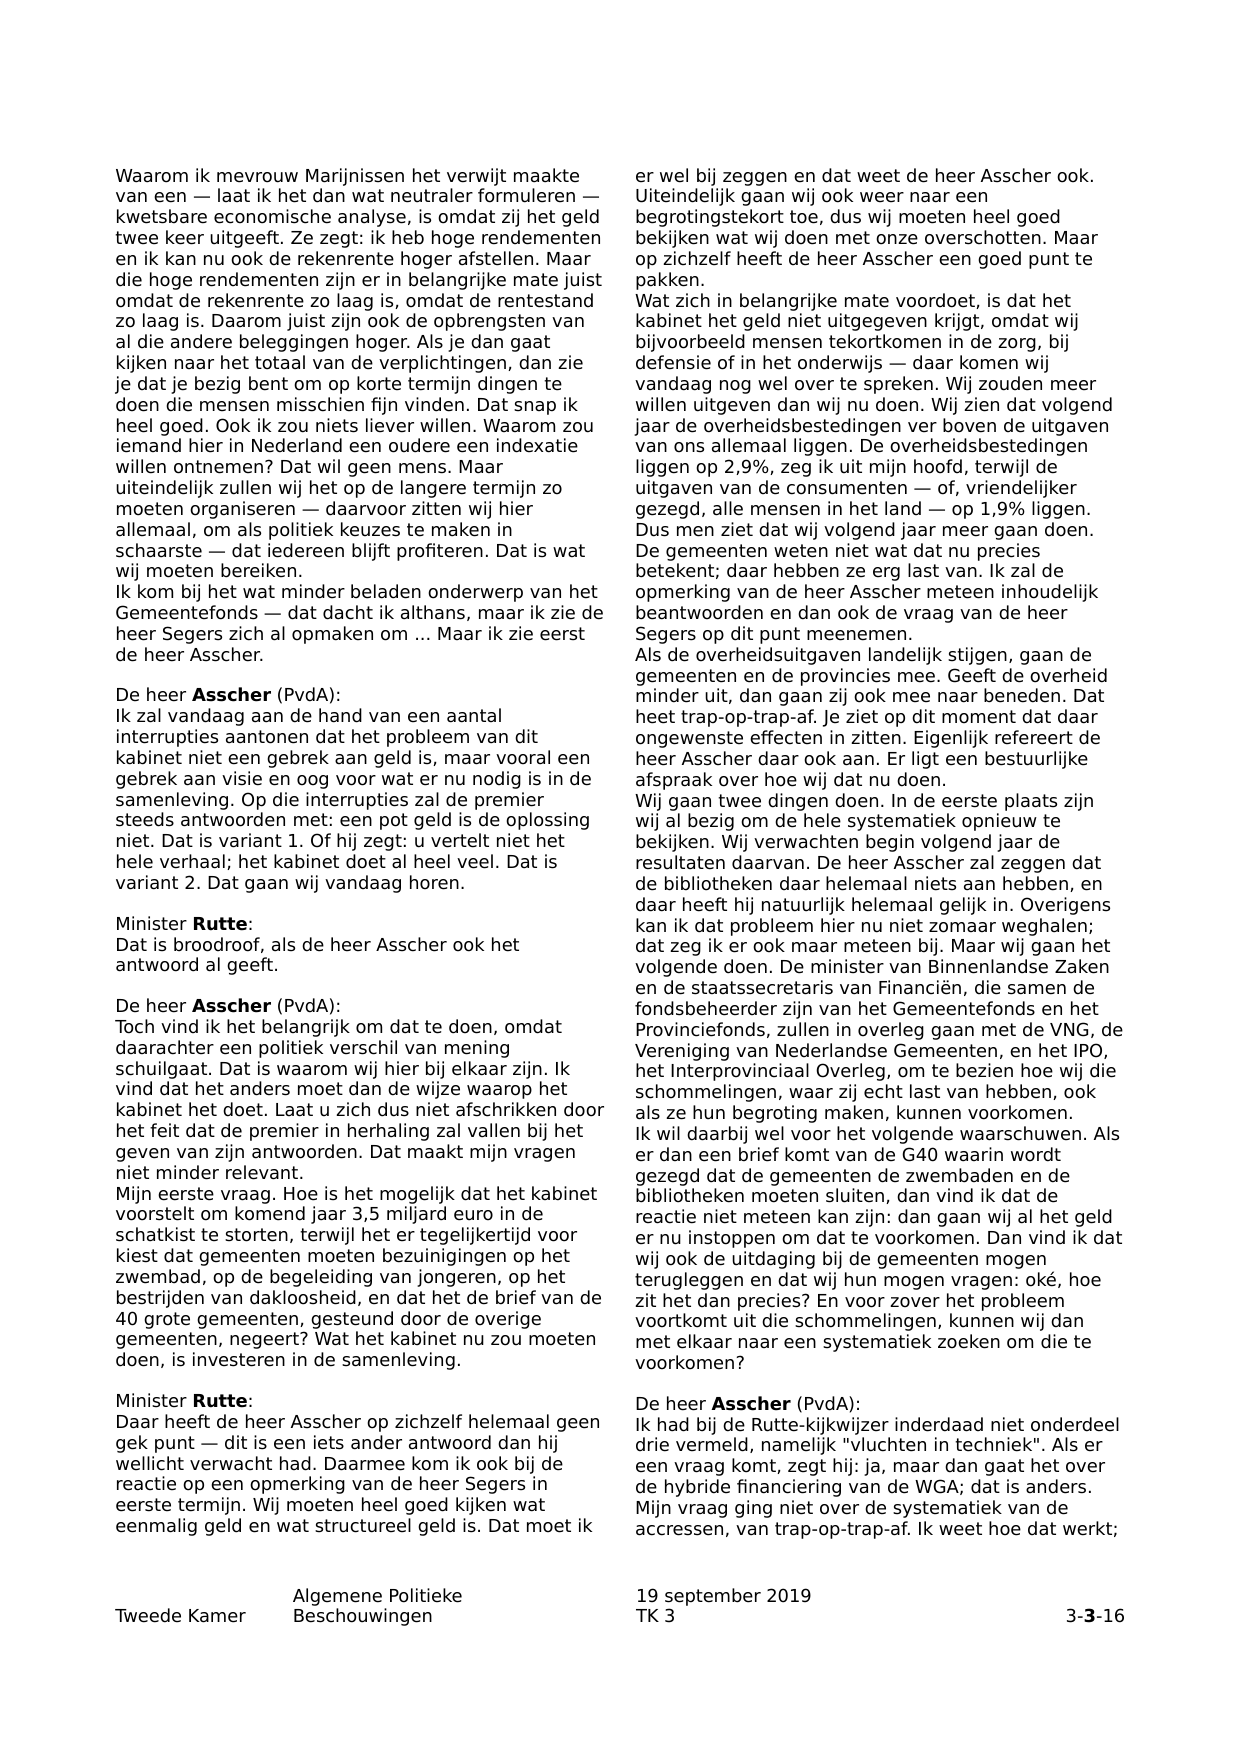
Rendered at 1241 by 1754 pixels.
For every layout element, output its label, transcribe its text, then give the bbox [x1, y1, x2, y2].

text Ik zal vandaag aan de hand van een aantal interrupties aantonen dat het probleem van dit kabinet niet een gebrek aan geld is, maar vooral een gebrek aan visie en oog voor wat er nu nodig is in de samenleving. Op die interrupties zal de premier steeds antwoorden met: een pot geld is de oplossing niet. Dat is variant 1. Of hij zegt: u vertelt niet het hele verhaal; het kabinet doet al heel veel. Dat is variant 2. Dat gaan wij vandaag horen. [115, 706, 605, 893]
text Als de overheidsuitgaven landelijk stijgen, gaan de gemeenten en de provincies mee. Geeft de overheid minder uit, dan gaan zij ook mee naar beneden. Dat heet trap-op-trap-af. Je ziet op dit moment dat daar ongewenste effecten in zitten. Eigenlijk refereert de heer Asscher daar ook aan. Er ligt een bestuurlijke afspraak over hoe wij dat nu doen. [635, 644, 1125, 790]
text Minister Rutte: [115, 1391, 605, 1412]
text er wel bij zeggen en dat weet de heer Asscher ook. Uiteindelijk gaan wij ook weer naar een begrotingstekort toe, dus wij moeten heel goed bekijken wat wij doen met onze overschotten. Maar op zichzelf heeft de heer Asscher een goed punt te pakken. [635, 165, 1125, 290]
text De heer Asscher (PvdA): [635, 1394, 1125, 1414]
text Ik wil daarbij wel voor het volgende waarschuwen. Als er dan een brief komt van de G40 waarin wordt gezegd dat de gemeenten de zwembaden en de bibliotheken moeten sluiten, dan vind ik dat de reactie niet meteen kan zijn: dan gaan wij al het geld er nu instoppen om dat te voorkomen. Dan vind ik dat wij ook de uitdaging bij de gemeenten mogen terugleggen en dat wij hun mogen vragen: oké, hoe zit het dan precies? En voor zover het probleem voortkomt uit die schommelingen, kunnen wij dan met elkaar naar een systematiek zoeken om die te voorkomen? [635, 1124, 1125, 1374]
text De heer Asscher (PvdA): [115, 996, 605, 1017]
text Dat is broodroof, als de heer Asscher ook het antwoord al geeft. [115, 934, 605, 976]
text Waarom ik mevrouw Marijnissen het verwijt maakte van een — laat ik het dan wat neutraler formuleren — kwetsbare economische analyse, is omdat zij het geld twee keer uitgeeft. Ze zegt: ik heb hoge rendementen en ik kan nu ook de rekenrente hoger afstellen. Maar die hoge rendementen zijn er in belangrijke mate juist omdat de rekenrente zo laag is, omdat de rentestand zo laag is. Daarom juist zijn ook de opbrengsten van al die andere beleggingen hoger. Als je dan gaat kijken naar het totaal van de verplichtingen, dan zie je dat je bezig bent om op korte termijn dingen te doen die mensen misschien fijn vinden. Dat snap ik heel goed. Ook ik zou niets liever willen. Waarom zou iemand hier in Nederland een oudere een indexatie willen ontnemen? Dat wil geen mens. Maar uiteindelijk zullen wij het op de langere termijn zo moeten organiseren — daarvoor zitten wij hier allemaal, om als politiek keuzes te maken in schaarste — dat iedereen blijft profiteren. Dat is wat wij moeten bereiken. [115, 165, 605, 582]
text Toch vind ik het belangrijk om dat te doen, omdat daarachter een politiek verschil van mening schuilgaat. Dat is waarom wij hier bij elkaar zijn. Ik vind dat het anders moet dan de wijze waarop het kabinet het doet. Laat u zich dus niet afschrikken door het feit dat de premier in herhaling zal vallen bij het geven van zijn antwoorden. Dat maakt mijn vragen niet minder relevant. [115, 1017, 605, 1183]
text Ik kom bij het wat minder beladen onderwerp van het Gemeentefonds — dat dacht ik althans, maar ik zie de heer Segers zich al opmaken om ... Maar ik zie eerst de heer Asscher. [115, 582, 605, 665]
text Wij gaan twee dingen doen. In de eerste plaats zijn wij al bezig om de hele systematiek opnieuw te bekijken. Wij verwachten begin volgend jaar de resultaten daarvan. De heer Asscher zal zeggen dat de bibliotheken daar helemaal niets aan hebben, en daar heeft hij natuurlijk helemaal gelijk in. Overigens kan ik dat probleem hier nu niet zomaar weghalen; dat zeg ik er ook maar meteen bij. Maar wij gaan het volgende doen. De minister van Binnenlandse Zaken en de staatssecretaris van Financiën, die samen de fondsbeheerder zijn van het Gemeentefonds en het Provinciefonds, zullen in overleg gaan met de VNG, de Vereniging van Nederlandse Gemeenten, en het IPO, het Interprovinciaal Overleg, om te bezien hoe wij die schommelingen, waar zij echt last van hebben, ook als ze hun begroting maken, kunnen voorkomen. [635, 790, 1125, 1124]
text Daar heeft de heer Asscher op zichzelf helemaal geen gek punt — dit is een iets ander antwoord dan hij wellicht verwacht had. Daarmee kom ik ook bij de reactie op een opmerking van de heer Segers in eerste termijn. Wij moeten heel goed kijken wat eenmalig geld en wat structureel geld is. Dat moet ik [115, 1412, 605, 1537]
text Wat zich in belangrijke mate voordoet, is dat het kabinet het geld niet uitgegeven krijgt, omdat wij bijvoorbeeld mensen tekortkomen in de zorg, bij defensie of in het onderwijs — daar komen wij vandaag nog wel over te spreken. Wij zouden meer willen uitgeven dan wij nu doen. Wij zien dat volgend jaar de overheidsbestedingen ver boven de uitgaven van ons allemaal liggen. De overheidsbestedingen liggen op 2,9%, zeg ik uit mijn hoofd, terwijl de uitgaven van de consumenten — of, vriendelijker gezegd, alle mensen in het land — op 1,9% liggen. Dus men ziet dat wij volgend jaar meer gaan doen. De gemeenten weten niet wat dat nu precies betekent; daar hebben ze erg last van. Ik zal de opmerking van de heer Asscher meteen inhoudelijk beantwoorden en dan ook de vraag van de heer Segers op dit punt meenemen. [635, 290, 1125, 644]
text Mijn eerste vraag. Hoe is het mogelijk dat het kabinet voorstelt om komend jaar 3,5 miljard euro in de schatkist te storten, terwijl het er tegelijkertijd voor kiest dat gemeenten moeten bezuinigingen op het zwembad, op de begeleiding van jongeren, op het bestrijden van dakloosheid, en dat het de brief van de 40 grote gemeenten, gesteund door de overige gemeenten, negeert? Wat het kabinet nu zou moeten doen, is investeren in de samenleving. [115, 1183, 605, 1371]
text De heer Asscher (PvdA): [115, 685, 605, 706]
text Ik had bij de Rutte-kijkwijzer inderdaad niet onderdeel drie vermeld, namelijk "vluchten in techniek". Als er een vraag komt, zegt hij: ja, maar dan gaat het over de hybride financiering van de WGA; dat is anders. Mijn vraag ging niet over de systematiek van de accressen, van trap-op-trap-af. Ik weet hoe dat werkt; [635, 1414, 1125, 1539]
text Minister Rutte: [115, 913, 605, 934]
